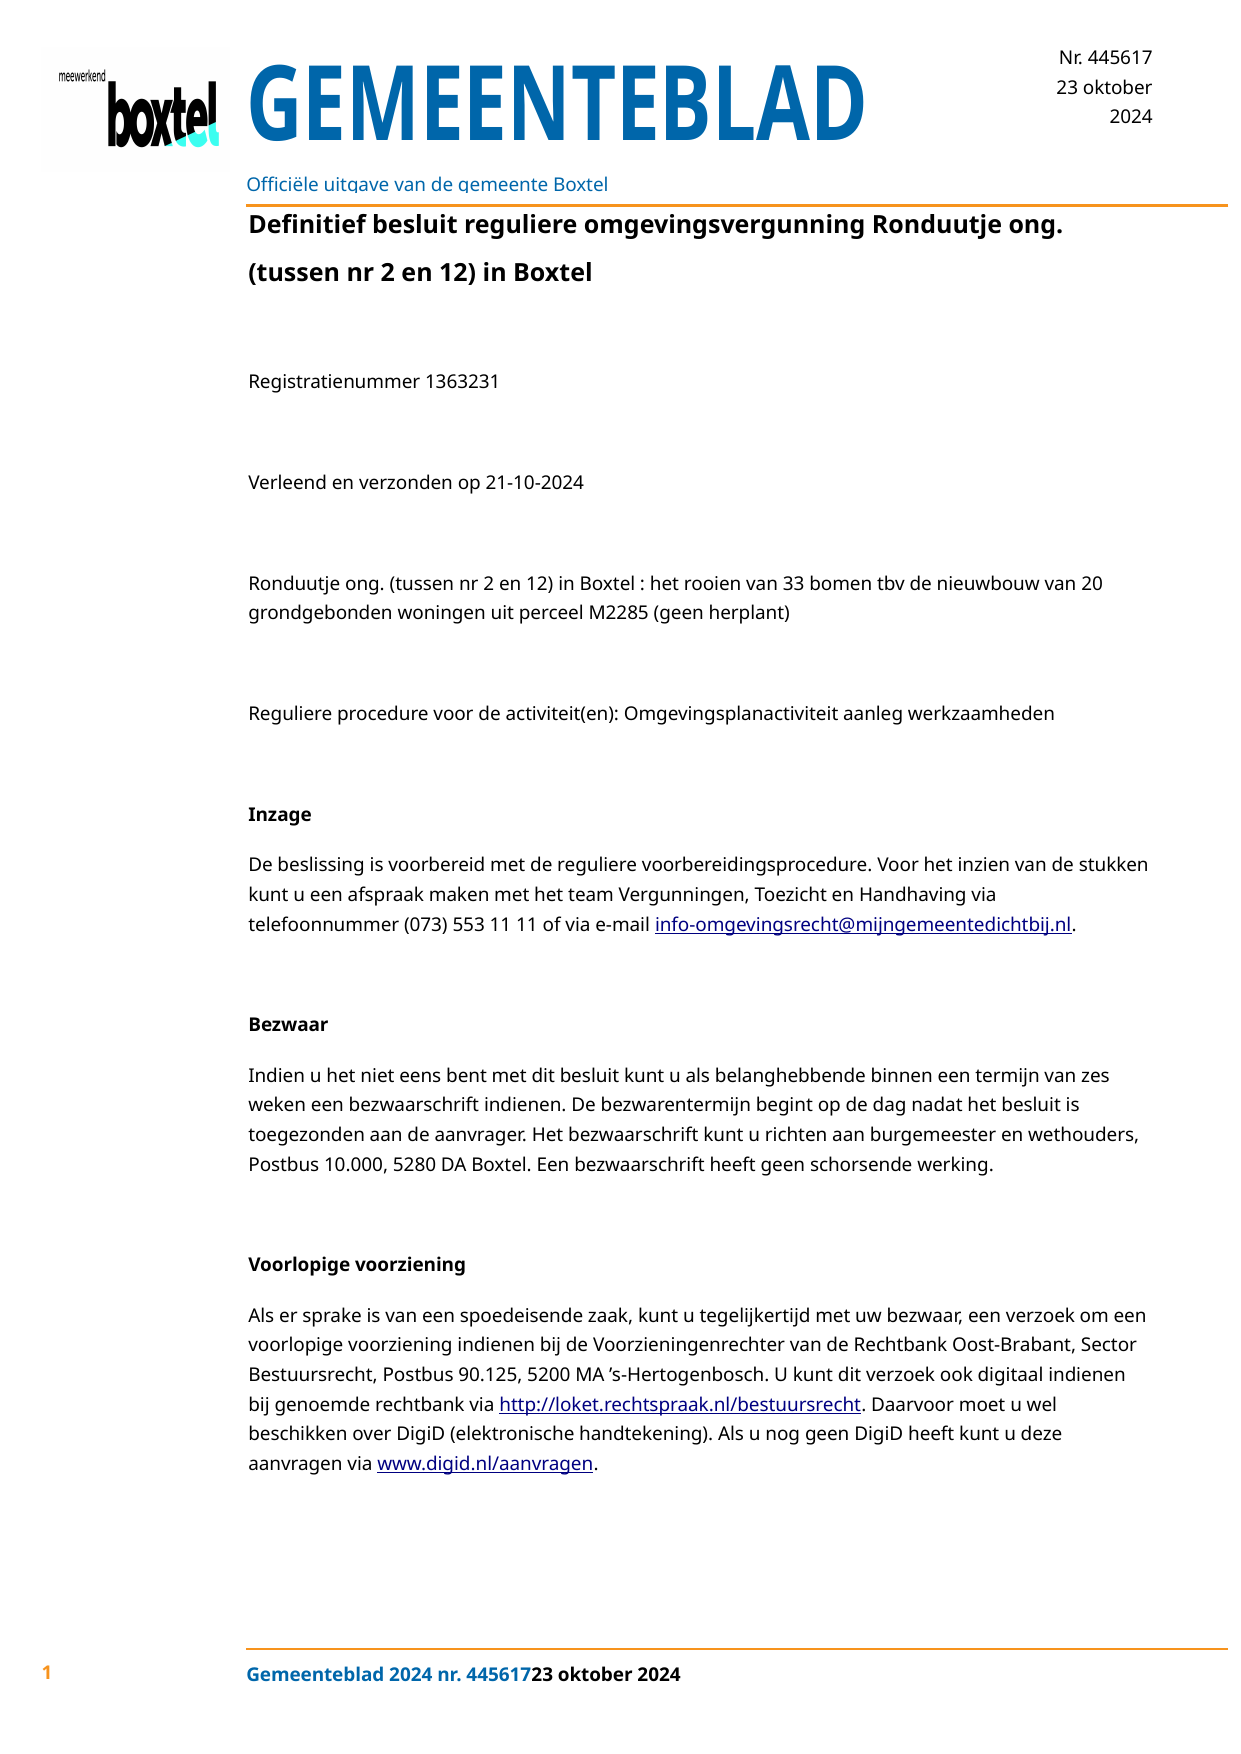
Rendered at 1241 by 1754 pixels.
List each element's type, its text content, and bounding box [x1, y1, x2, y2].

text De beslissing is voorbereid met de reguliere voorbereidingsprocedure. Voor het inzien van de stukken kunt u een afspraak maken met het team Vergunningen, Toezicht en Handhaving via telefoonnummer (073) 553 11 11 of via e-mail info-omgevingsrecht@mijngemeentedichtbij.nl. [248, 852, 1152, 937]
text Inzage [248, 801, 1152, 827]
text Ronduutje ong. (tussen nr 2 en 12) in Boxtel : het rooien van 33 bomen tbv de nieuwbouw van 20 grondgebonden woningen uit perceel M2285 (geen herplant) [248, 570, 1152, 625]
text Als er sprake is van een spoedeisende zaak, kunt u tegelijkertijd met uw bezwaar, een verzoek om een voorlopige voorziening indienen bij de Voorzieningenrechter van de Rechtbank Oost-Brabant, Sector Bestuursrecht, Postbus 90.125, 5200 MA ’s-Hertogenbosch. U kunt dit verzoek ook digitaal indienen bij genoemde rechtbank via http://loket.rechtspraak.nl/bestuursrecht. Daarvoor moet u wel beschikken over DigiD (elektronische handtekening). Als u nog geen DigiD heeft kunt u deze aanvragen via www.digid.nl/aanvragen. [248, 1302, 1152, 1476]
text Bezwaar [248, 1012, 1152, 1037]
text Definitief besluit reguliere omgevingsvergunning Ronduutje ong. (tussen nr 2 en 12) in Boxtel [248, 207, 1152, 288]
picture [41, 47, 231, 172]
text Indien u het niet eens bent met dit besluit kunt u als belanghebbende binnen een termijn van zes weken een bezwaarschrift indienen. De bezwarentermijn begint op de dag nadat het besluit is toegezonden aan de aanvrager. Het bezwaarschrift kunt u richten aan burgemeester en wethouders, Postbus 10.000, 5280 DA Boxtel. Een bezwaarschrift heeft geen schorsende werking. [248, 1062, 1152, 1177]
text Verleend en verzonden op 21-10-2024 [248, 469, 1152, 495]
text Registratienummer 1363231 [248, 368, 1152, 394]
text Voorlopige voorziening [248, 1252, 1152, 1277]
text Reguliere procedure voor de activiteit(en): Omgevingsplanactiviteit aanleg werkzaamheden [248, 700, 1152, 726]
